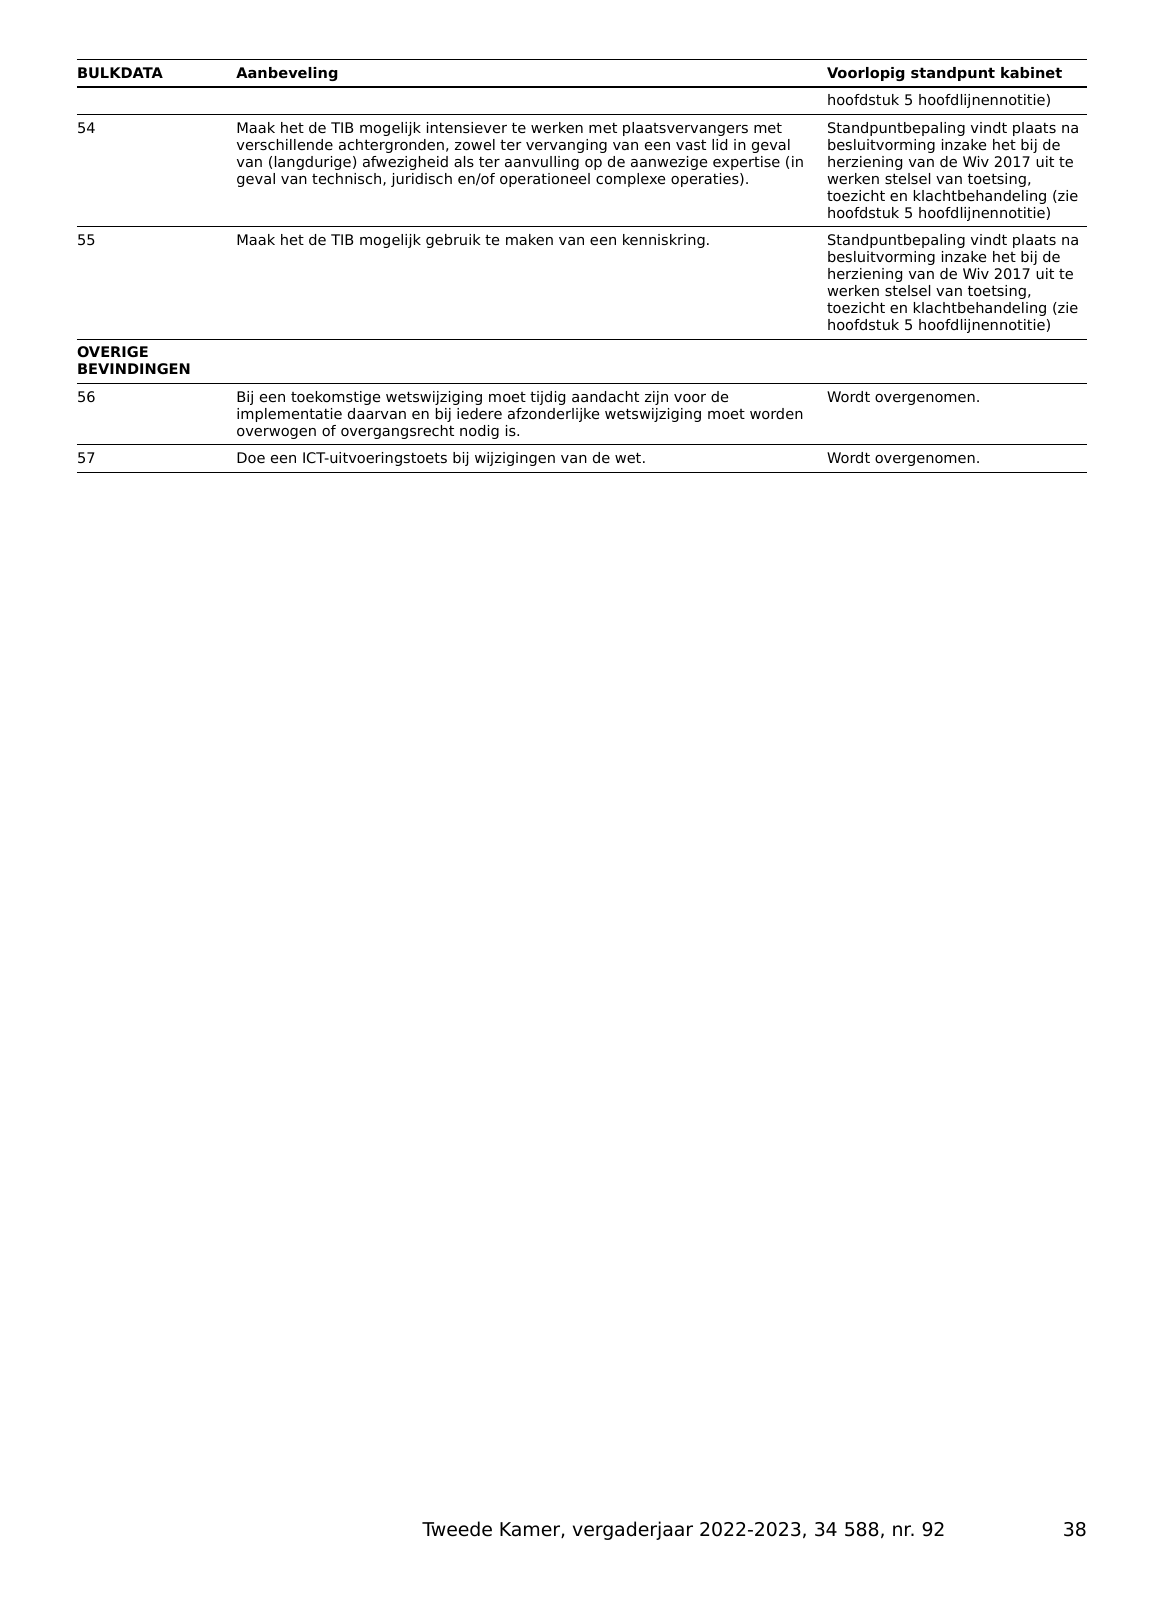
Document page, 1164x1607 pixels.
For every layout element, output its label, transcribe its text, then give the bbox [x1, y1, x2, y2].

table_cell Bij een toekomstige wetswijziging moet tijdig aandacht zijn voor de implementatie daarvan en bij iedere afzonderlijke wetswijziging moet worden overwogen of overgangsrecht nodig is. [230, 384, 821, 444]
table_header BULKDATA [77, 60, 230, 86]
table_cell Maak het de TIB mogelijk gebruik te maken van een kenniskring. [230, 227, 821, 338]
table_cell Doe een ICT-uitvoeringstoets bij wijzigingen van de wet. [230, 445, 821, 472]
table_cell 55 [77, 227, 230, 338]
table_cell 57 [77, 445, 230, 472]
table_cell 56 [77, 384, 230, 444]
table_cell Wordt overgenomen. [821, 445, 1087, 472]
table_cell Maak het de TIB mogelijk intensiever te werken met plaatsvervangers met verschillende achtergronden, zowel ter vervanging van een vast lid in geval van (langdurige) afwezigheid als ter aanvulling op de aanwezige expertise (in geval van technisch, juridisch en/of operationeel complexe operaties). [230, 115, 821, 226]
table_header Aanbeveling [230, 60, 821, 86]
table_cell [230, 340, 821, 383]
table_cell [821, 340, 1087, 383]
table_cell [77, 88, 230, 114]
table_cell Wordt overgenomen. [821, 384, 1087, 444]
table_cell 54 [77, 115, 230, 226]
table_cell hoofdstuk 5 hoofdlijnennotitie) [821, 88, 1087, 114]
table_cell Standpuntbepaling vindt plaats na besluitvorming inzake het bij de herziening van de Wiv 2017 uit te werken stelsel van toetsing, toezicht en klachtbehandeling (zie hoofdstuk 5 hoofdlijnennotitie) [821, 227, 1087, 338]
table_header Voorlopig standpunt kabinet [821, 60, 1087, 86]
table_cell OVERIGE BEVINDINGEN [77, 340, 230, 383]
table_cell Standpuntbepaling vindt plaats na besluitvorming inzake het bij de herziening van de Wiv 2017 uit te werken stelsel van toetsing, toezicht en klachtbehandeling (zie hoofdstuk 5 hoofdlijnennotitie) [821, 115, 1087, 226]
table_cell [230, 88, 821, 114]
